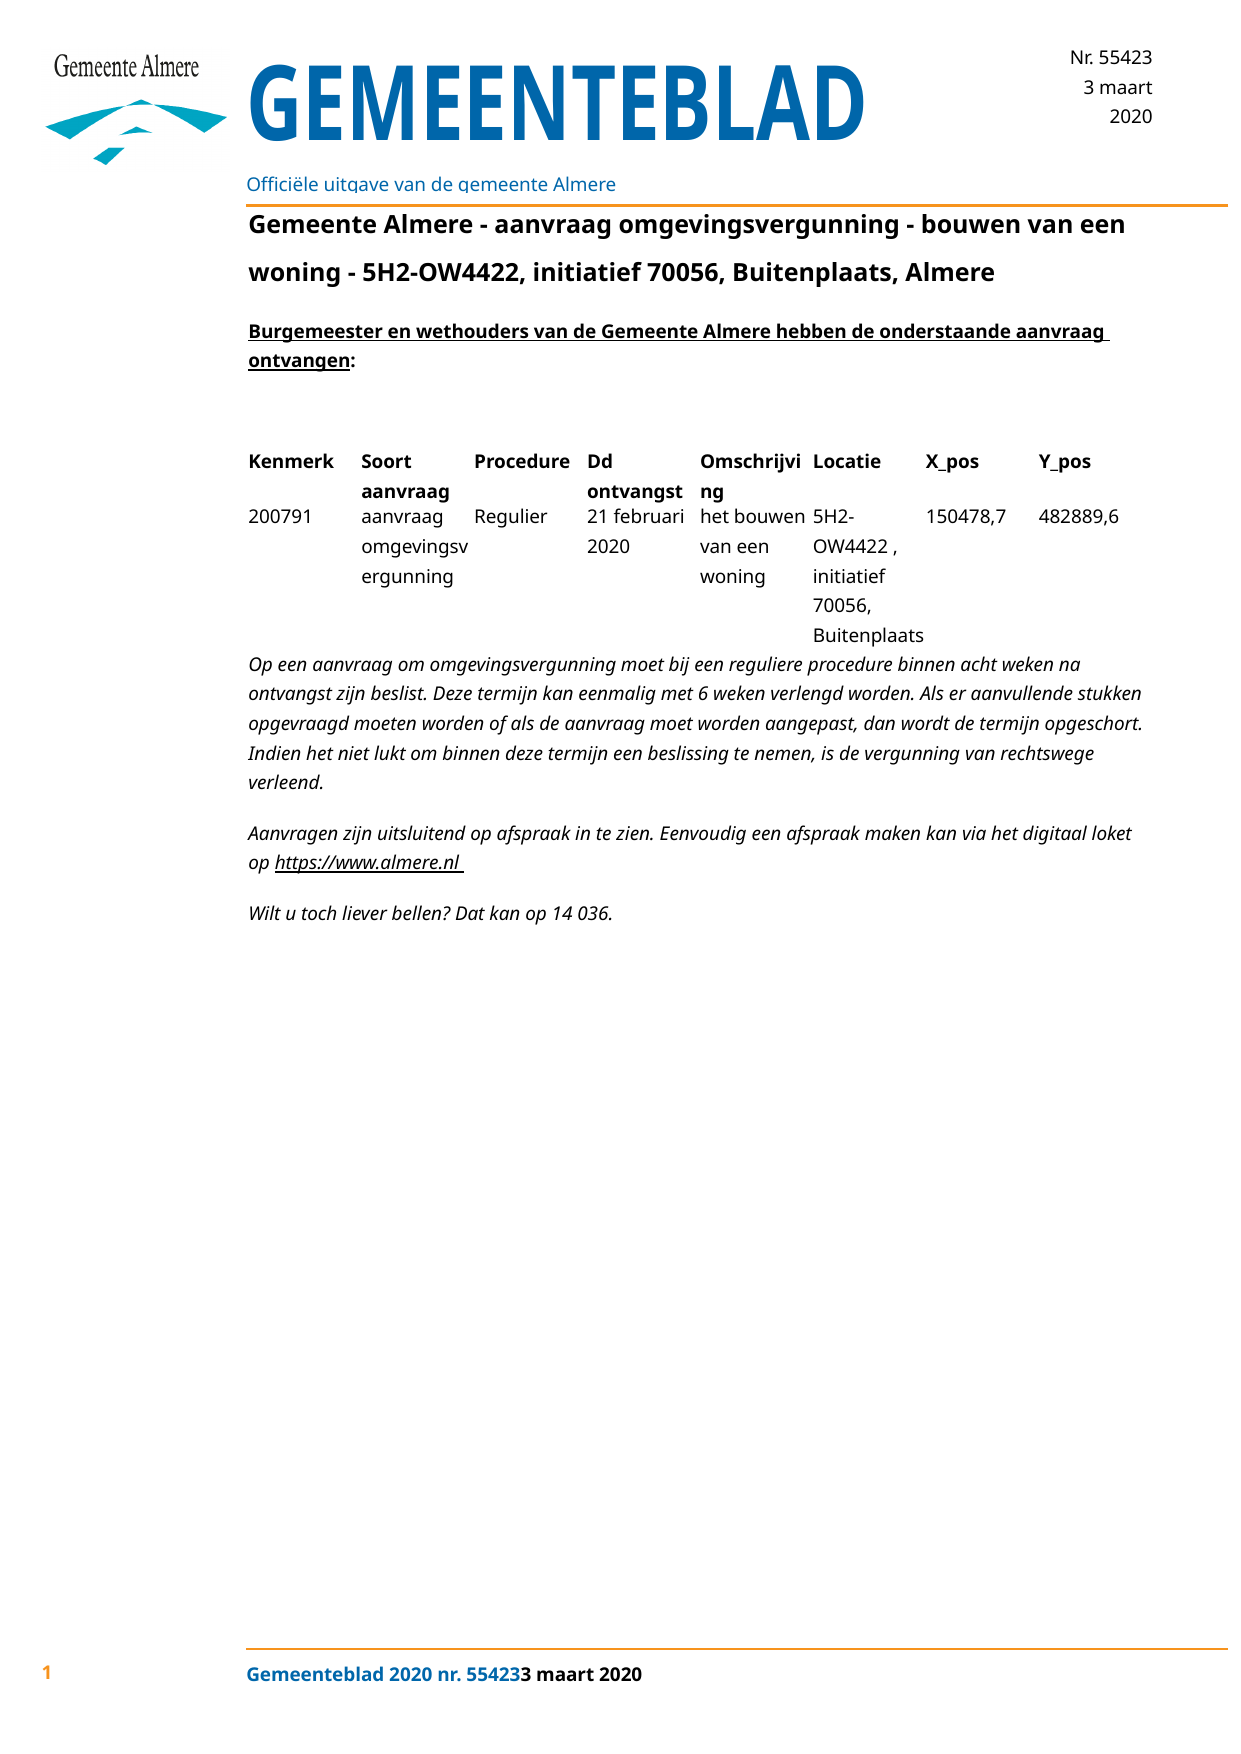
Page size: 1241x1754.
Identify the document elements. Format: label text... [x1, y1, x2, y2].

table_header Dd ontvangst [587, 449, 700, 504]
text Gemeente Almere - aanvraag omgevingsvergunning - bouwen van een woning - 5H2-OW4422, initiatief 70056, Buitenplaats, Almere [248, 207, 1152, 288]
table_cell 21 februari 2020 [587, 504, 700, 648]
table_cell 5H2-OW4422 , initiatief 70056, Buitenplaats [813, 504, 926, 648]
table_header Kenmerk [248, 449, 361, 504]
text Op een aanvraag om omgevingsvergunning moet bij een reguliere procedure binnen acht weken na ontvangst zijn beslist. Deze termijn kan eenmalig met 6 weken verlengd worden. Als er aanvullende stukken opgevraagd moeten worden of als de aanvraag moet worden aangepast, dan wordt de termijn opgeschort. Indien het niet lukt om binnen deze termijn een beslissing te nemen, is de vergunning van rechtswege verleend. [248, 651, 1152, 795]
text Burgemeester en wethouders van de Gemeente Almere hebben de onderstaande aanvraag ontvangen: [248, 318, 1152, 373]
table_header Locatie [813, 449, 926, 504]
picture [41, 47, 231, 172]
table_cell 150478,7 [926, 504, 1038, 648]
table_cell 200791 [248, 504, 361, 648]
table_header Procedure [474, 449, 587, 504]
table_cell Regulier [474, 504, 587, 648]
table_cell aanvraag omgevingsvergunning [361, 504, 474, 648]
table_header Omschrijving [700, 449, 813, 504]
table_header Y_pos [1039, 449, 1152, 504]
table_cell het bouwen van een woning [700, 504, 813, 648]
text Wilt u toch liever bellen? Dat kan op 14 036. [248, 900, 1152, 926]
text Aanvragen zijn uitsluitend op afspraak in te zien. Eenvoudig een afspraak maken kan via het digitaal loket op https://www.almere.nl [248, 820, 1152, 875]
table_cell 482889,6 [1039, 504, 1152, 648]
table_header X_pos [926, 449, 1038, 504]
table_header Soort aanvraag [361, 449, 474, 504]
